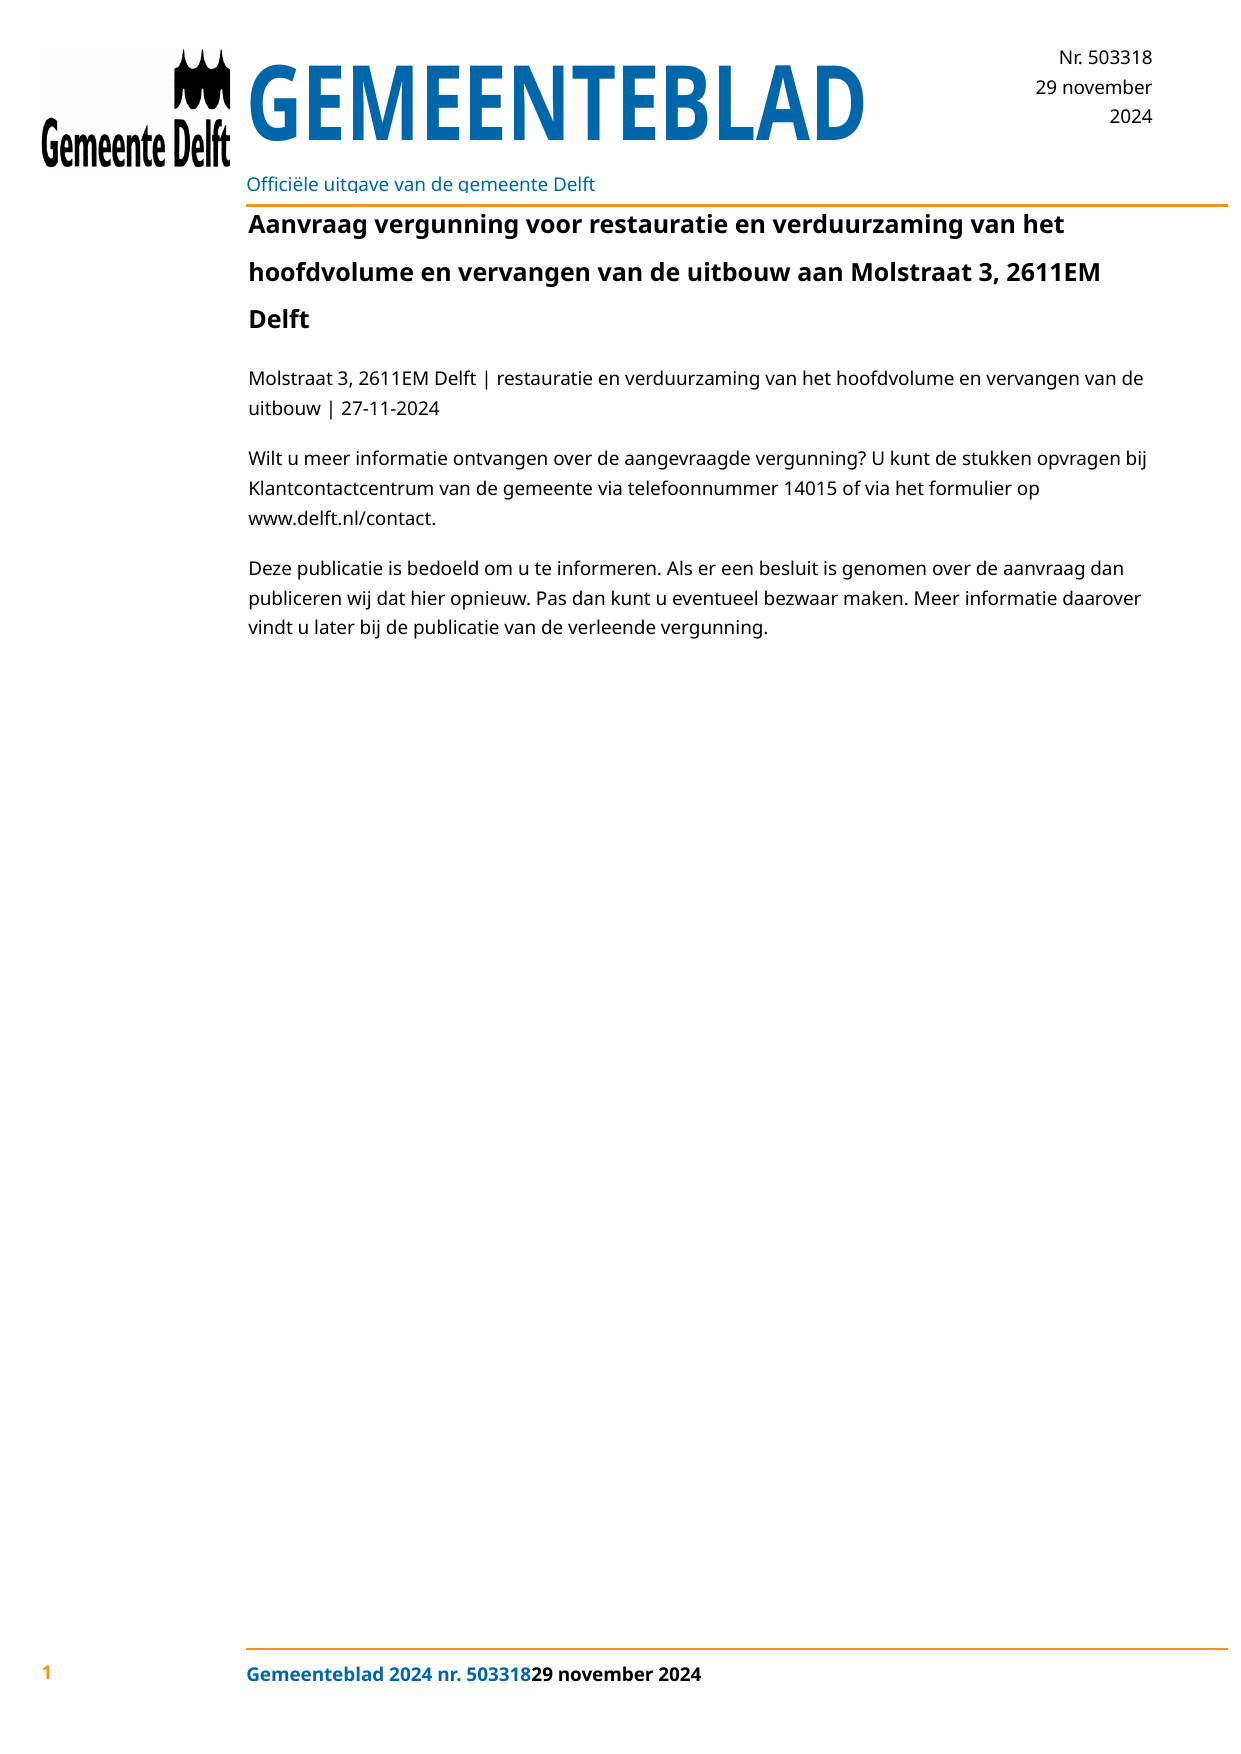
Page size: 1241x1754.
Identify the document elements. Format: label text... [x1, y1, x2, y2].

text Molstraat 3, 2611EM Delft | restauratie en verduurzaming van het hoofdvolume en vervangen van de uitbouw | 27-11-2024 [248, 366, 1152, 421]
text Wilt u meer informatie ontvangen over de aangevraagde vergunning? U kunt de stukken opvragen bij Klantcontactcentrum van de gemeente via telefoonnummer 14015 of via het formulier op www.delft.nl/contact. [248, 446, 1152, 530]
text Deze publicatie is bedoeld om u te informeren. Als er een besluit is genomen over de aanvraag dan publiceren wij dat hier opnieuw. Pas dan kunt u eventueel bezwaar maken. Meer informatie daarover vindt u later bij de publicatie van de verleende vergunning. [248, 555, 1152, 640]
text Aanvraag vergunning voor restauratie en verduurzaming van het hoofdvolume en vervangen van de uitbouw aan Molstraat 3, 2611EM Delft [248, 207, 1152, 336]
picture [41, 47, 231, 172]
